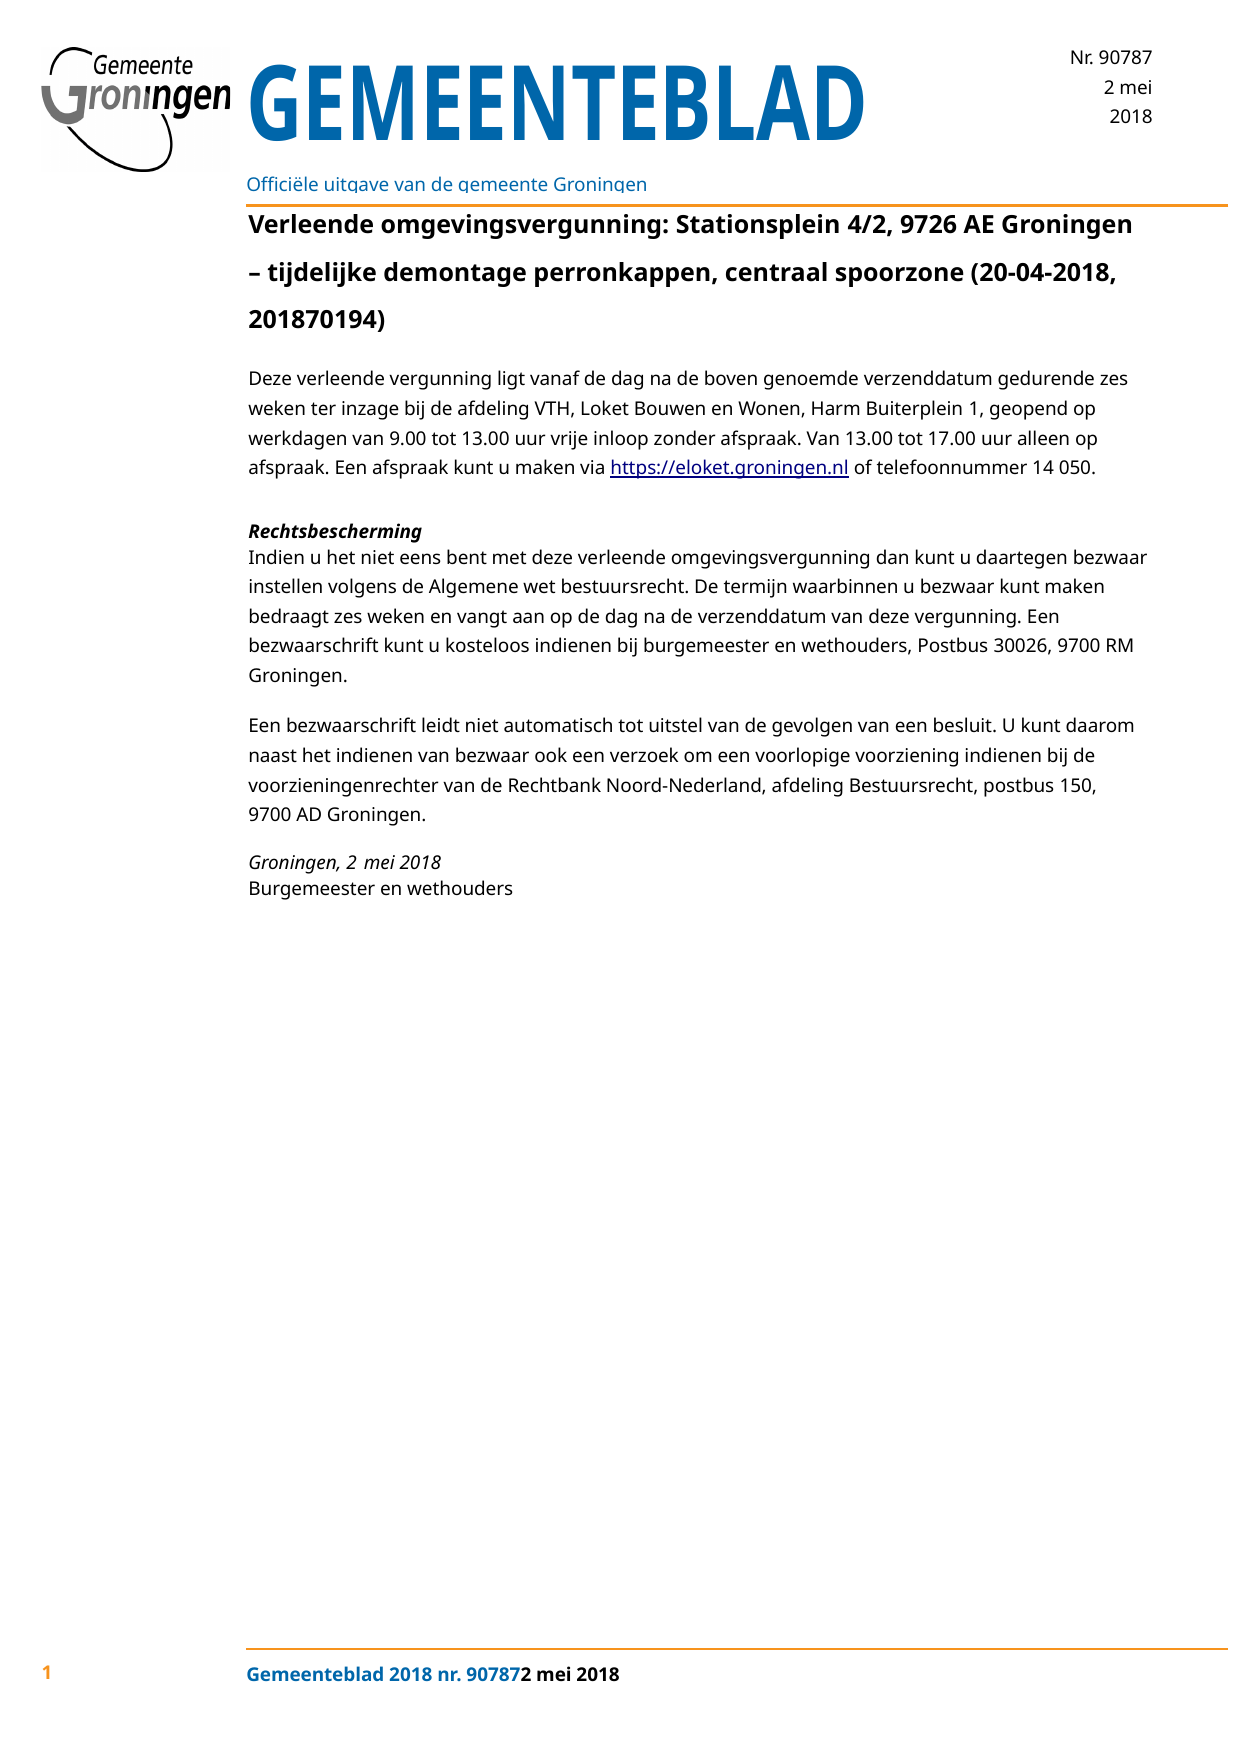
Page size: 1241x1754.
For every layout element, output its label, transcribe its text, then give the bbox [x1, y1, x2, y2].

text Burgemeester en wethouders [248, 875, 1152, 901]
text Rechtsbescherming [248, 518, 1152, 544]
text Een bezwaarschrift leidt niet automatisch tot uitstel van de gevolgen van een besluit. U kunt daarom naast het indienen van bezwaar ook een verzoek om een voorlopige voorziening indienen bij de voorzieningenrechter van de Rechtbank Noord-Nederland, afdeling Bestuursrecht, postbus 150, 9700 AD Groningen. [248, 713, 1152, 827]
text Groningen, 2 mei 2018 [248, 849, 1152, 875]
text Verleende omgevingsvergunning: Stationsplein 4/2, 9726 AE Groningen – tijdelijke demontage perronkappen, centraal spoorzone (20-04-2018, 201870194) [248, 207, 1152, 336]
picture [41, 47, 231, 172]
text Indien u het niet eens bent met deze verleende omgevingsvergunning dan kunt u daartegen bezwaar instellen volgens de Algemene wet bestuursrecht. De termijn waarbinnen u bezwaar kunt maken bedraagt zes weken en vangt aan op de dag na de verzenddatum van deze vergunning. Een bezwaarschrift kunt u kosteloos indienen bij burgemeester en wethouders, Postbus 30026, 9700 RM Groningen. [248, 544, 1152, 688]
text Deze verleende vergunning ligt vanaf de dag na de boven genoemde verzenddatum gedurende zes weken ter inzage bij de afdeling VTH, Loket Bouwen en Wonen, Harm Buiterplein 1, geopend op werkdagen van 9.00 tot 13.00 uur vrije inloop zonder afspraak. Van 13.00 tot 17.00 uur alleen op afspraak. Een afspraak kunt u maken via https://eloket.groningen.nl of telefoonnummer 14 050. [248, 366, 1152, 480]
